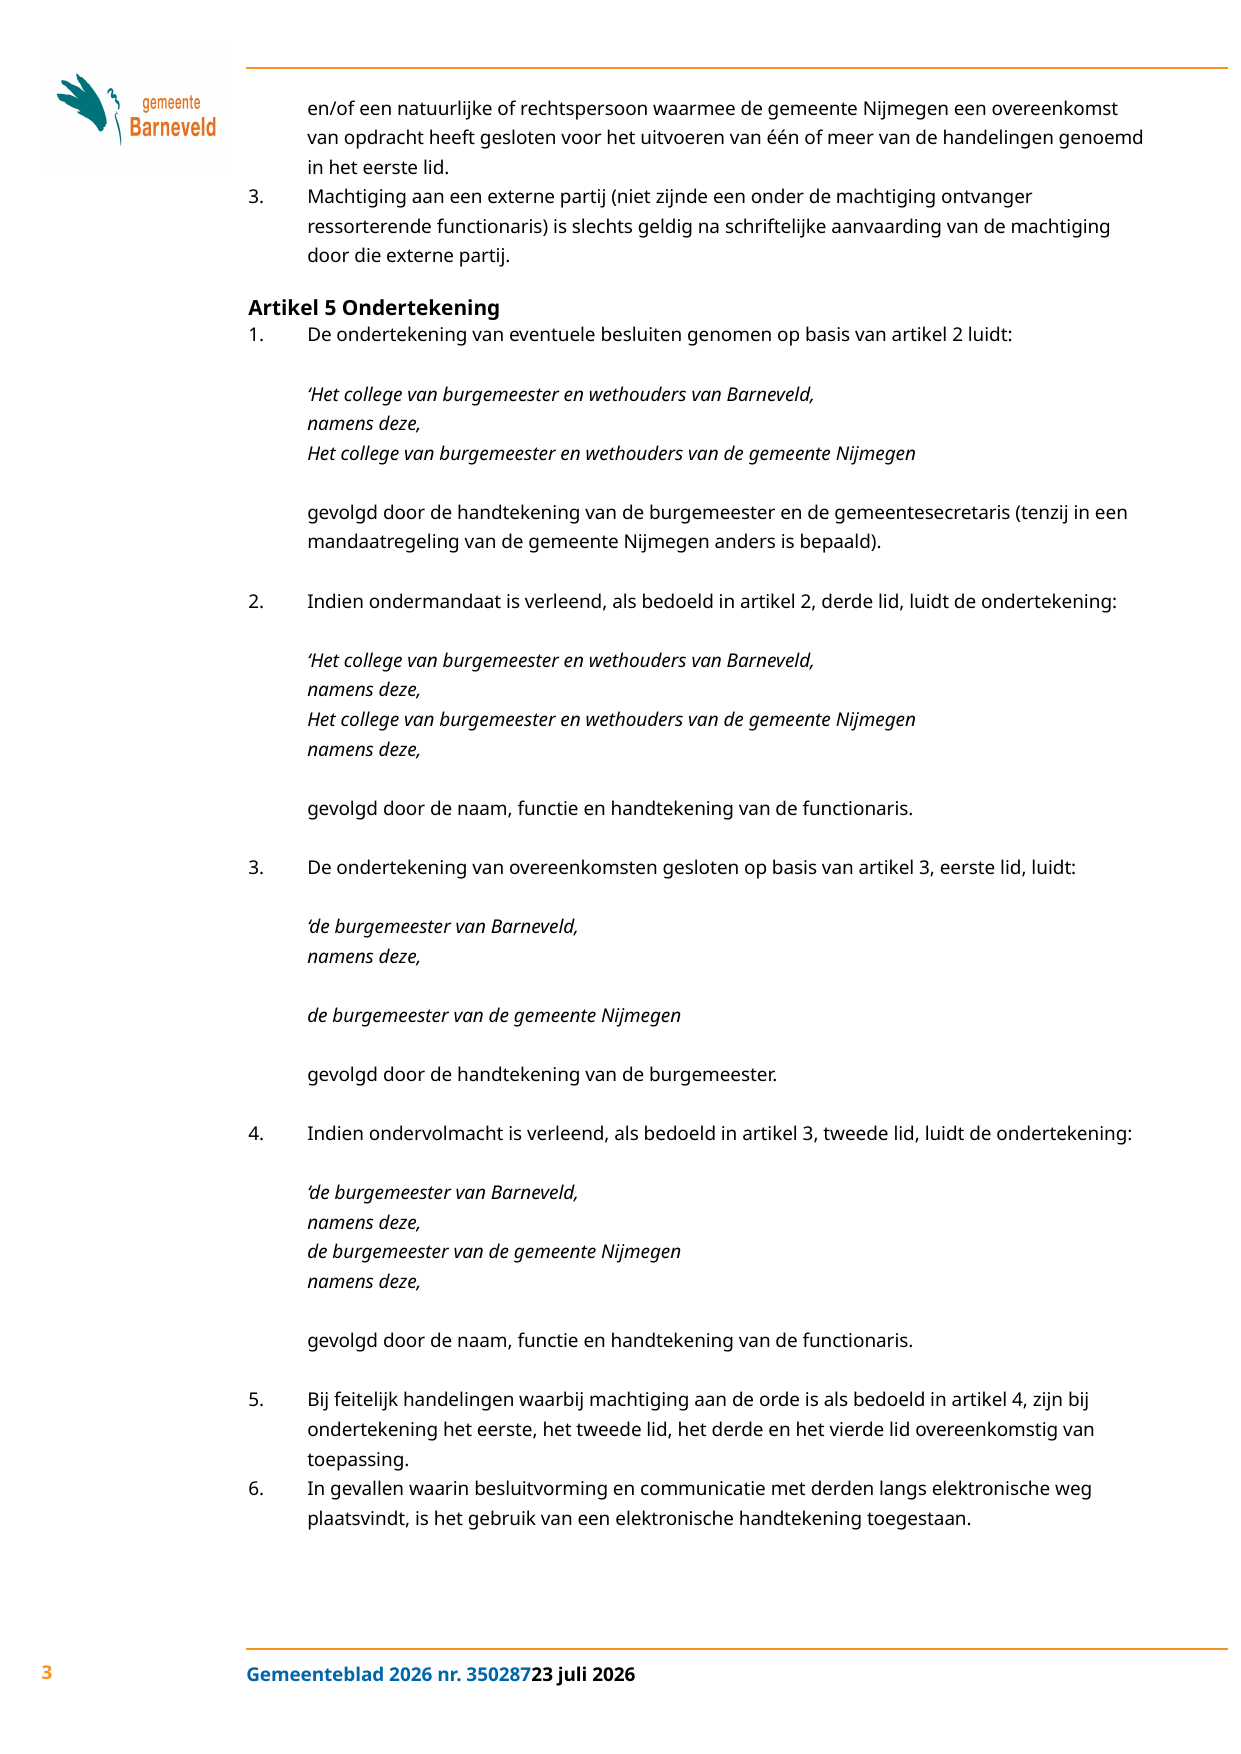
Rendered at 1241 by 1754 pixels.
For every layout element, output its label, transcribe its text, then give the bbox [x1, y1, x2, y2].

list De ondertekening van eventuele besluiten genomen op basis van artikel 2 luidt: [248, 322, 1152, 347]
list namens deze, [248, 1209, 1152, 1235]
picture [41, 47, 231, 172]
text Artikel 5 Ondertekening [248, 293, 1152, 322]
list de burgemeester van de gemeente Nijmegen [248, 1239, 1152, 1264]
list In gevallen waarin besluitvorming en communicatie met derden langs elektronische weg plaatsvindt, is het gebruik van een elektronische handtekening toegestaan. [248, 1475, 1152, 1531]
list namens deze, [248, 677, 1152, 702]
list de burgemeester van de gemeente Nijmegen [248, 1002, 1152, 1028]
list gevolgd door de naam, functie en handtekening van de functionaris. [248, 795, 1152, 821]
list namens deze, [248, 410, 1152, 436]
list namens deze, [248, 943, 1152, 968]
list namens deze, [248, 1268, 1152, 1294]
list Machtiging aan een externe partij (niet zijnde een onder de machtiging ontvanger ressorterende functionaris) is slechts geldig na schriftelijke aanvaarding van de machtiging door die externe partij. [248, 183, 1152, 268]
list Indien ondermandaat is verleend, als bedoeld in artikel 2, derde lid, luidt de ondertekening: [248, 588, 1152, 613]
list Bij feitelijk handelingen waarbij machtiging aan de orde is als bedoeld in artikel 4, zijn bij ondertekening het eerste, het tweede lid, het derde en het vierde lid overeenkomstig van toepassing. [248, 1387, 1152, 1471]
list en/of een natuurlijke of rechtspersoon waarmee de gemeente Nijmegen een overeenkomst van opdracht heeft gesloten voor het uitvoeren van één of meer van de handelingen genoemd in het eerste lid. [248, 95, 1152, 180]
list gevolgd door de handtekening van de burgemeester en de gemeentesecretaris (tenzij in een mandaatregeling van de gemeente Nijmegen anders is bepaald). [248, 499, 1152, 554]
list Indien ondervolmacht is verleend, als bedoeld in artikel 3, tweede lid, luidt de ondertekening: [248, 1120, 1152, 1146]
list ‘de burgemeester van Barneveld, [248, 1179, 1152, 1205]
list Het college van burgemeester en wethouders van de gemeente Nijmegen [248, 440, 1152, 466]
list ‘Het college van burgemeester en wethouders van Barneveld, [248, 381, 1152, 406]
list gevolgd door de handtekening van de burgemeester. [248, 1061, 1152, 1087]
list ‘Het college van burgemeester en wethouders van Barneveld, [248, 647, 1152, 673]
list Het college van burgemeester en wethouders van de gemeente Nijmegen [248, 706, 1152, 732]
list De ondertekening van overeenkomsten gesloten op basis van artikel 3, eerste lid, luidt: [248, 854, 1152, 880]
list ‘de burgemeester van Barneveld, [248, 913, 1152, 939]
list gevolgd door de naam, functie en handtekening van de functionaris. [248, 1327, 1152, 1353]
list namens deze, [248, 736, 1152, 761]
